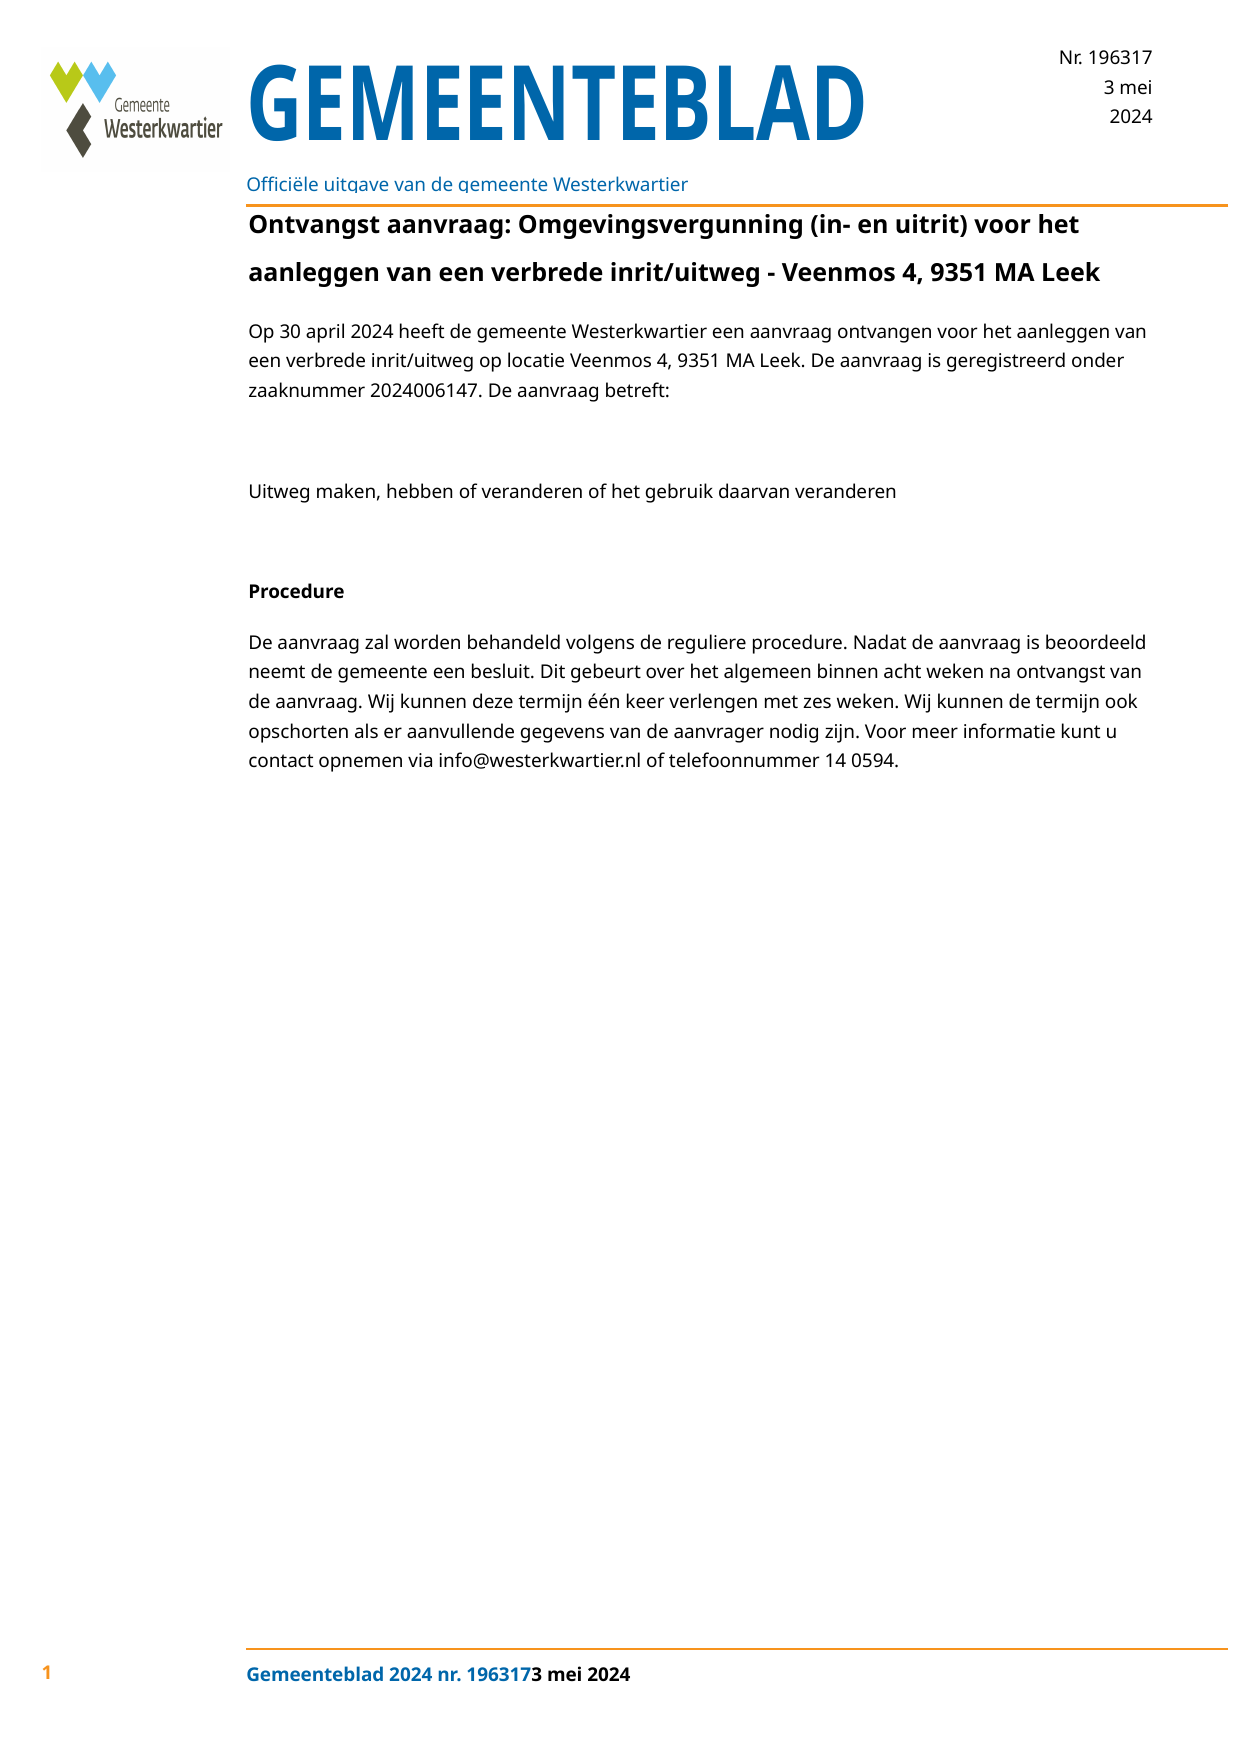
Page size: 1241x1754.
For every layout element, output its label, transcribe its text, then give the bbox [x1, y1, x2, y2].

picture [41, 47, 231, 172]
text Ontvangst aanvraag: Omgevingsvergunning (in- en uitrit) voor het aanleggen van een verbrede inrit/uitweg - Veenmos 4, 9351 MA Leek [248, 207, 1152, 288]
text Procedure [248, 579, 1152, 604]
text Op 30 april 2024 heeft de gemeente Westerkwartier een aanvraag ontvangen voor het aanleggen van een verbrede inrit/uitweg op locatie Veenmos 4, 9351 MA Leek. De aanvraag is geregistreerd onder zaaknummer 2024006147. De aanvraag betreft: [248, 318, 1152, 403]
text Uitweg maken, hebben of veranderen of het gebruik daarvan veranderen [248, 478, 1152, 504]
text De aanvraag zal worden behandeld volgens de reguliere procedure. Nadat de aanvraag is beoordeeld neemt de gemeente een besluit. Dit gebeurt over het algemeen binnen acht weken na ontvangst van de aanvraag. Wij kunnen deze termijn één keer verlengen met zes weken. Wij kunnen de termijn ook opschorten als er aanvullende gegevens van de aanvrager nodig zijn. Voor meer informatie kunt u contact opnemen via info@westerkwartier.nl of telefoonnummer 14 0594. [248, 629, 1152, 773]
